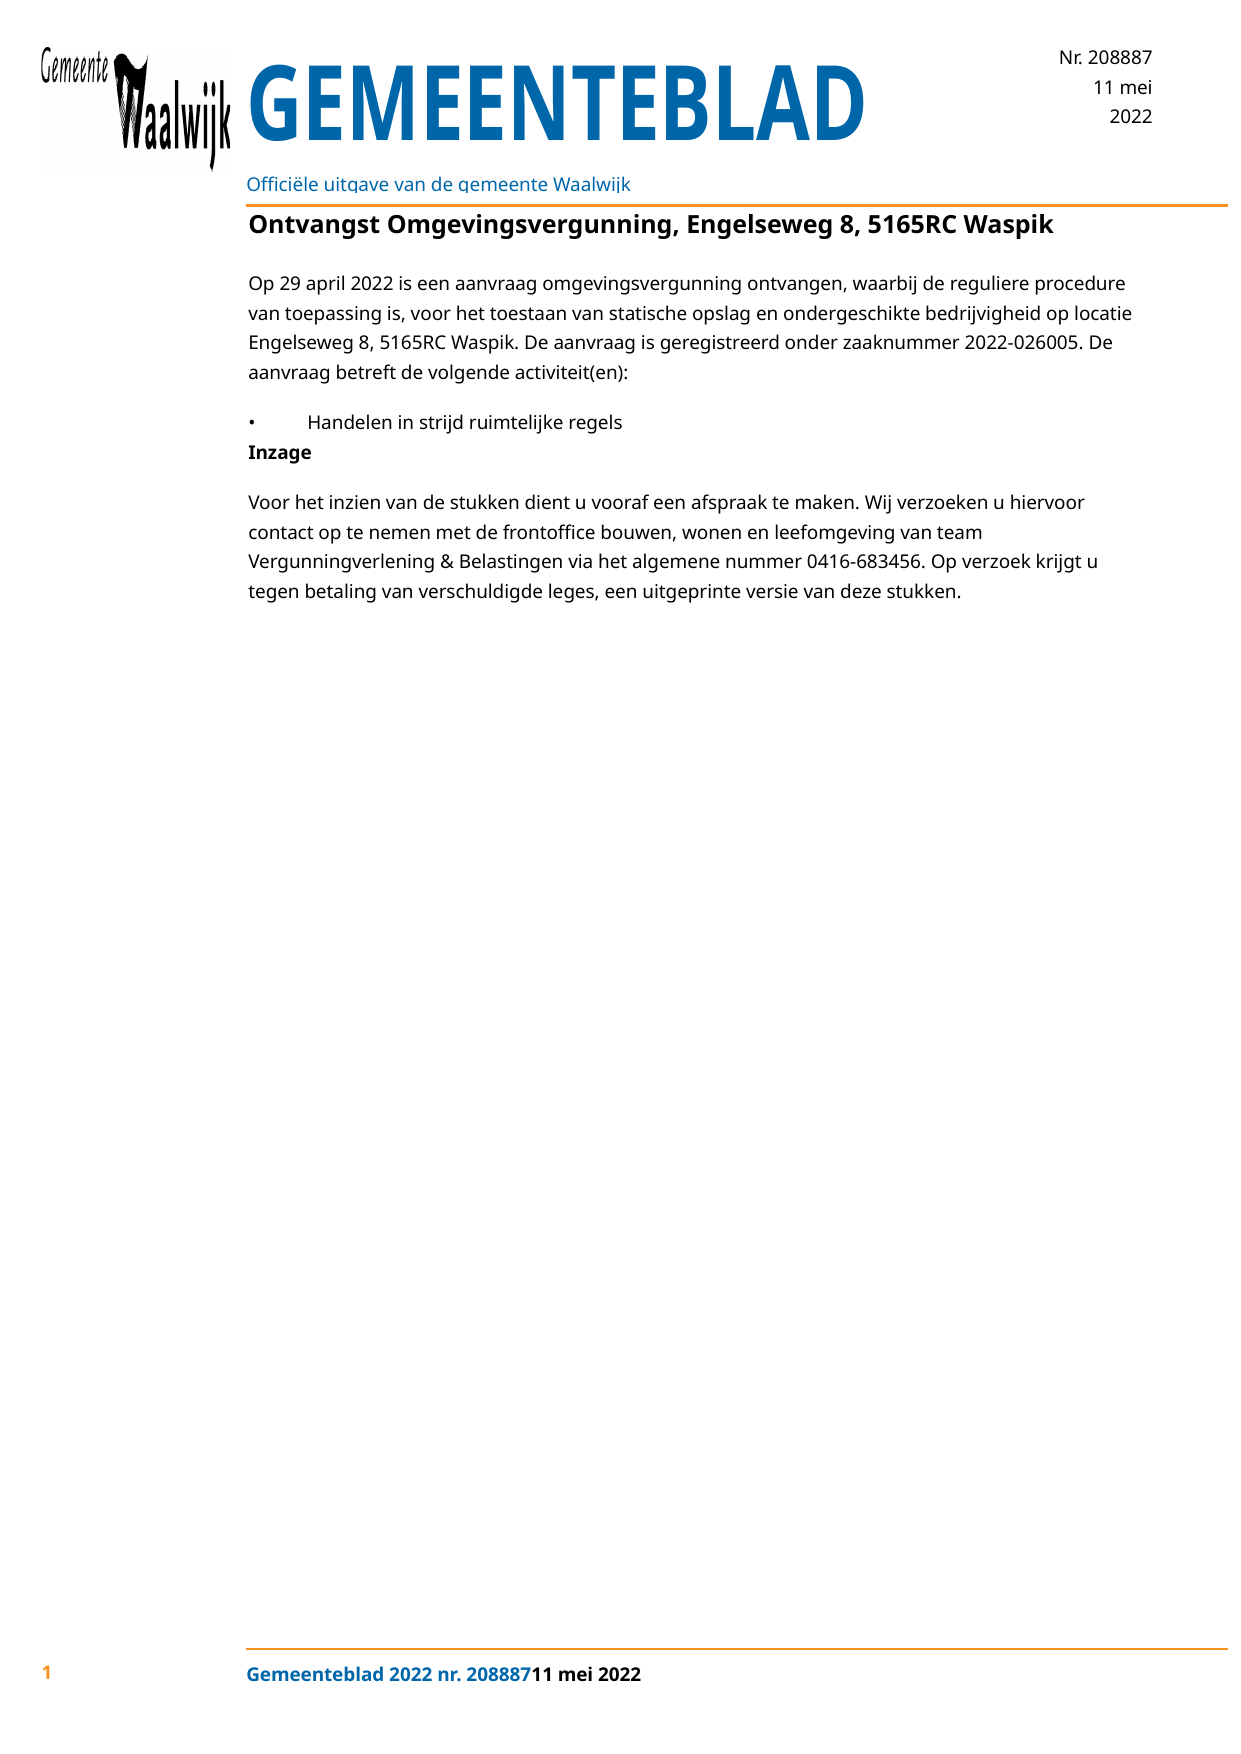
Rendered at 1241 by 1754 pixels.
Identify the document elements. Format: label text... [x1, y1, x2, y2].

list Handelen in strijd ruimtelijke regels [248, 409, 1152, 435]
text Op 29 april 2022 is een aanvraag omgevingsvergunning ontvangen, waarbij de reguliere procedure van toepassing is, voor het toestaan van statische opslag en ondergeschikte bedrijvigheid op locatie Engelseweg 8, 5165RC Waspik. De aanvraag is geregistreerd onder zaaknummer 2022-026005. De aanvraag betreft de volgende activiteit(en): [248, 270, 1152, 385]
text Voor het inzien van de stukken dient u vooraf een afspraak te maken. Wij verzoeken u hiervoor contact op te nemen met de frontoffice bouwen, wonen en leefomgeving van team Vergunningverlening & Belastingen via het algemene nummer 0416-683456. Op verzoek krijgt u tegen betaling van verschuldigde leges, een uitgeprinte versie van deze stukken. [248, 489, 1152, 604]
text Ontvangst Omgevingsvergunning, Engelseweg 8, 5165RC Waspik [248, 207, 1152, 241]
picture [41, 47, 231, 172]
text Inzage [248, 439, 1152, 465]
